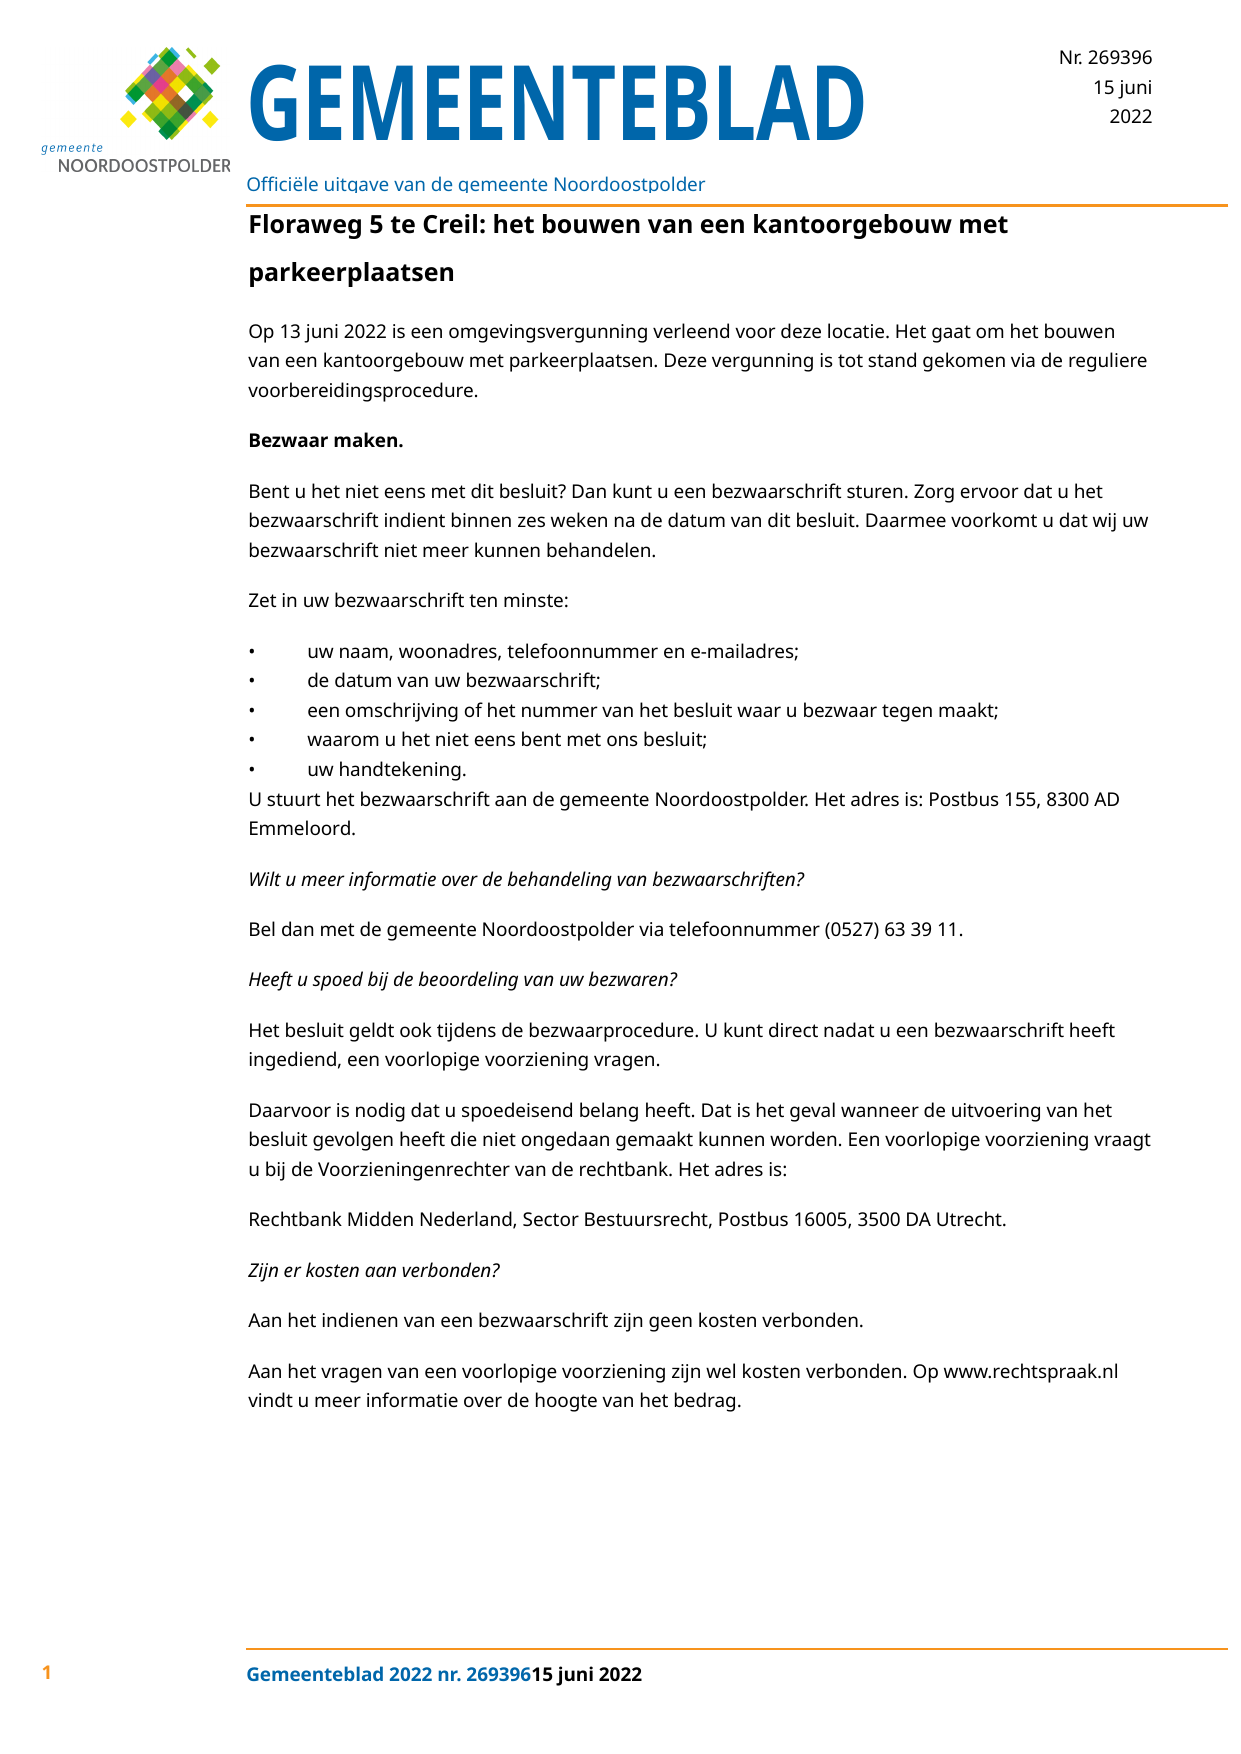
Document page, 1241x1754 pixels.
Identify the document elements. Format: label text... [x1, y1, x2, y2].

text Bent u het niet eens met dit besluit? Dan kunt u een bezwaarschrift sturen. Zorg ervoor dat u het bezwaarschrift indient binnen zes weken na de datum van dit besluit. Daarmee voorkomt u dat wij uw bezwaarschrift niet meer kunnen behandelen. [248, 478, 1152, 563]
text Aan het vragen van een voorlopige voorziening zijn wel kosten verbonden. Op www.rechtspraak.nl vindt u meer informatie over de hoogte van het bedrag. [248, 1358, 1152, 1413]
list de datum van uw bezwaarschrift; [248, 667, 1152, 693]
text Zet in uw bezwaarschrift ten minste: [248, 587, 1152, 613]
text Rechtbank Midden Nederland, Sector Bestuursrecht, Postbus 16005, 3500 DA Utrecht. [248, 1207, 1152, 1232]
list waarom u het niet eens bent met ons besluit; [248, 727, 1152, 752]
text Bezwaar maken. [248, 427, 1152, 453]
text Bel dan met de gemeente Noordoostpolder via telefoonnummer (0527) 63 39 11. [248, 916, 1152, 942]
text Aan het indienen van een bezwaarschrift zijn geen kosten verbonden. [248, 1307, 1152, 1333]
text Daarvoor is nodig dat u spoedeisend belang heeft. Dat is het geval wanneer de uitvoering van het besluit gevolgen heeft die niet ongedaan gemaakt kunnen worden. Een voorlopige voorziening vraagt u bij de Voorzieningenrechter van de rechtbank. Het adres is: [248, 1097, 1152, 1182]
text Floraweg 5 te Creil: het bouwen van een kantoorgebouw met parkeerplaatsen [248, 207, 1152, 288]
list uw naam, woonadres, telefoonnummer en e-mailadres; [248, 638, 1152, 664]
picture [41, 47, 231, 172]
text Op 13 juni 2022 is een omgevingsvergunning verleend voor deze locatie. Het gaat om het bouwen van een kantoorgebouw met parkeerplaatsen. Deze vergunning is tot stand gekomen via de reguliere voorbereidingsprocedure. [248, 318, 1152, 403]
list uw handtekening. [248, 756, 1152, 782]
text Zijn er kosten aan verbonden? [248, 1257, 1152, 1283]
text Heeft u spoed bij de beoordeling van uw bezwaren? [248, 967, 1152, 992]
text U stuurt het bezwaarschrift aan de gemeente Noordoostpolder. Het adres is: Postbus 155, 8300 AD Emmeloord. [248, 786, 1152, 841]
list een omschrijving of het nummer van het besluit waar u bezwaar tegen maakt; [248, 697, 1152, 723]
text Wilt u meer informatie over de behandeling van bezwaarschriften? [248, 866, 1152, 892]
text Het besluit geldt ook tijdens de bezwaarprocedure. U kunt direct nadat u een bezwaarschrift heeft ingediend, een voorlopige voorziening vragen. [248, 1017, 1152, 1072]
